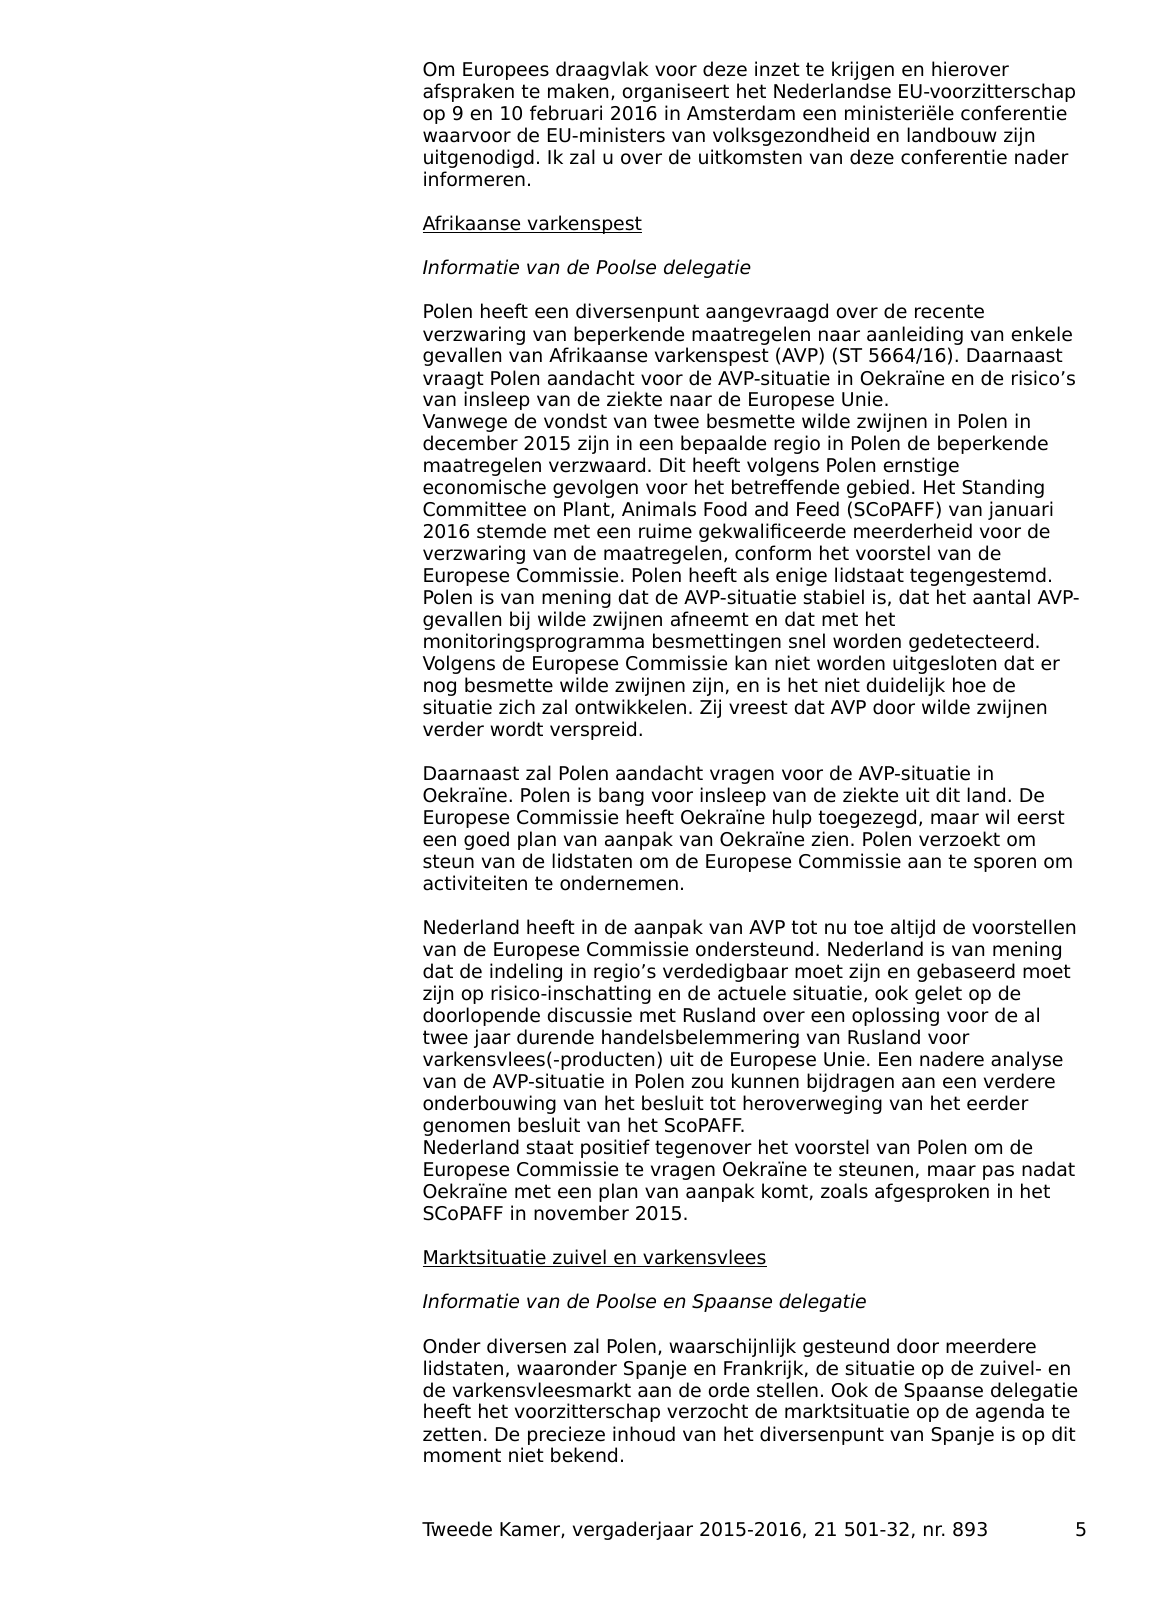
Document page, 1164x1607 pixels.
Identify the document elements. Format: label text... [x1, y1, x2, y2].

text Vanwege de vondst van twee besmette wilde zwijnen in Polen in december 2015 zijn in een bepaalde regio in Polen de beperkende maatregelen verzwaard. Dit heeft volgens Polen ernstige economische gevolgen voor het betreffende gebied. Het Standing Committee on Plant, Animals Food and Feed (SCoPAFF) van januari 2016 stemde met een ruime gekwalificeerde meerderheid voor de verzwaring van de maatregelen, conform het voorstel van de Europese Commissie. Polen heeft als enige lidstaat tegengestemd. Polen is van mening dat de AVP-situatie stabiel is, dat het aantal AVP-gevallen bij wilde zwijnen afneemt en dat met het monitoringsprogramma besmettingen snel worden gedetecteerd. Volgens de Europese Commissie kan niet worden uitgesloten dat er nog besmette wilde zwijnen zijn, en is het niet duidelijk hoe de situatie zich zal ontwikkelen. Zij vreest dat AVP door wilde zwijnen verder wordt verspreid. [422, 411, 1087, 741]
text Polen heeft een diversenpunt aangevraagd over de recente verzwaring van beperkende maatregelen naar aanleiding van enkele gevallen van Afrikaanse varkenspest (AVP) (ST 5664/16). Daarnaast vraagt Polen aandacht voor de AVP-situatie in Oekraïne en de risico’s van insleep van de ziekte naar de Europese Unie. [422, 301, 1087, 411]
text Nederland staat positief tegenover het voorstel van Polen om de Europese Commissie te vragen Oekraïne te steunen, maar pas nadat Oekraïne met een plan van aanpak komt, zoals afgesproken in het SCoPAFF in november 2015. [422, 1137, 1087, 1225]
text Onder diversen zal Polen, waarschijnlijk gesteund door meerdere lidstaten, waaronder Spanje en Frankrijk, de situatie op de zuivel- en de varkensvleesmarkt aan de orde stellen. Ook de Spaanse delegatie heeft het voorzitterschap verzocht de marktsituatie op de agenda te zetten. De precieze inhoud van het diversenpunt van Spanje is op dit moment niet bekend. [422, 1336, 1087, 1467]
subtitle Marktsituatie zuivel en varkensvlees [422, 1247, 1087, 1269]
text Nederland heeft in de aanpak van AVP tot nu toe altijd de voorstellen van de Europese Commissie ondersteund. Nederland is van mening dat de indeling in regio’s verdedigbaar moet zijn en gebaseerd moet zijn op risico-inschatting en de actuele situatie, ook gelet op de doorlopende discussie met Rusland over een oplossing voor de al twee jaar durende handelsbelemmering van Rusland voor varkensvlees(-producten) uit de Europese Unie. Een nadere analyse van de AVP-situatie in Polen zou kunnen bijdragen aan een verdere onderbouwing van het besluit tot heroverweging van het eerder genomen besluit van het ScoPAFF. [422, 917, 1087, 1137]
text Daarnaast zal Polen aandacht vragen voor de AVP-situatie in Oekraïne. Polen is bang voor insleep van de ziekte uit dit land. De Europese Commissie heeft Oekraïne hulp toegezegd, maar wil eerst een goed plan van aanpak van Oekraïne zien. Polen verzoekt om steun van de lidstaten om de Europese Commissie aan te sporen om activiteiten te ondernemen. [422, 763, 1087, 895]
subtitle Informatie van de Poolse delegatie [422, 257, 1087, 279]
text Om Europees draagvlak voor deze inzet te krijgen en hierover afspraken te maken, organiseert het Nederlandse EU-voorzitterschap op 9 en 10 februari 2016 in Amsterdam een ministeriële conferentie waarvoor de EU-ministers van volksgezondheid en landbouw zijn uitgenodigd. Ik zal u over de uitkomsten van deze conferentie nader informeren. [422, 59, 1087, 191]
subtitle Afrikaanse varkenspest [422, 213, 1087, 235]
subtitle Informatie van de Poolse en Spaanse delegatie [422, 1291, 1087, 1313]
